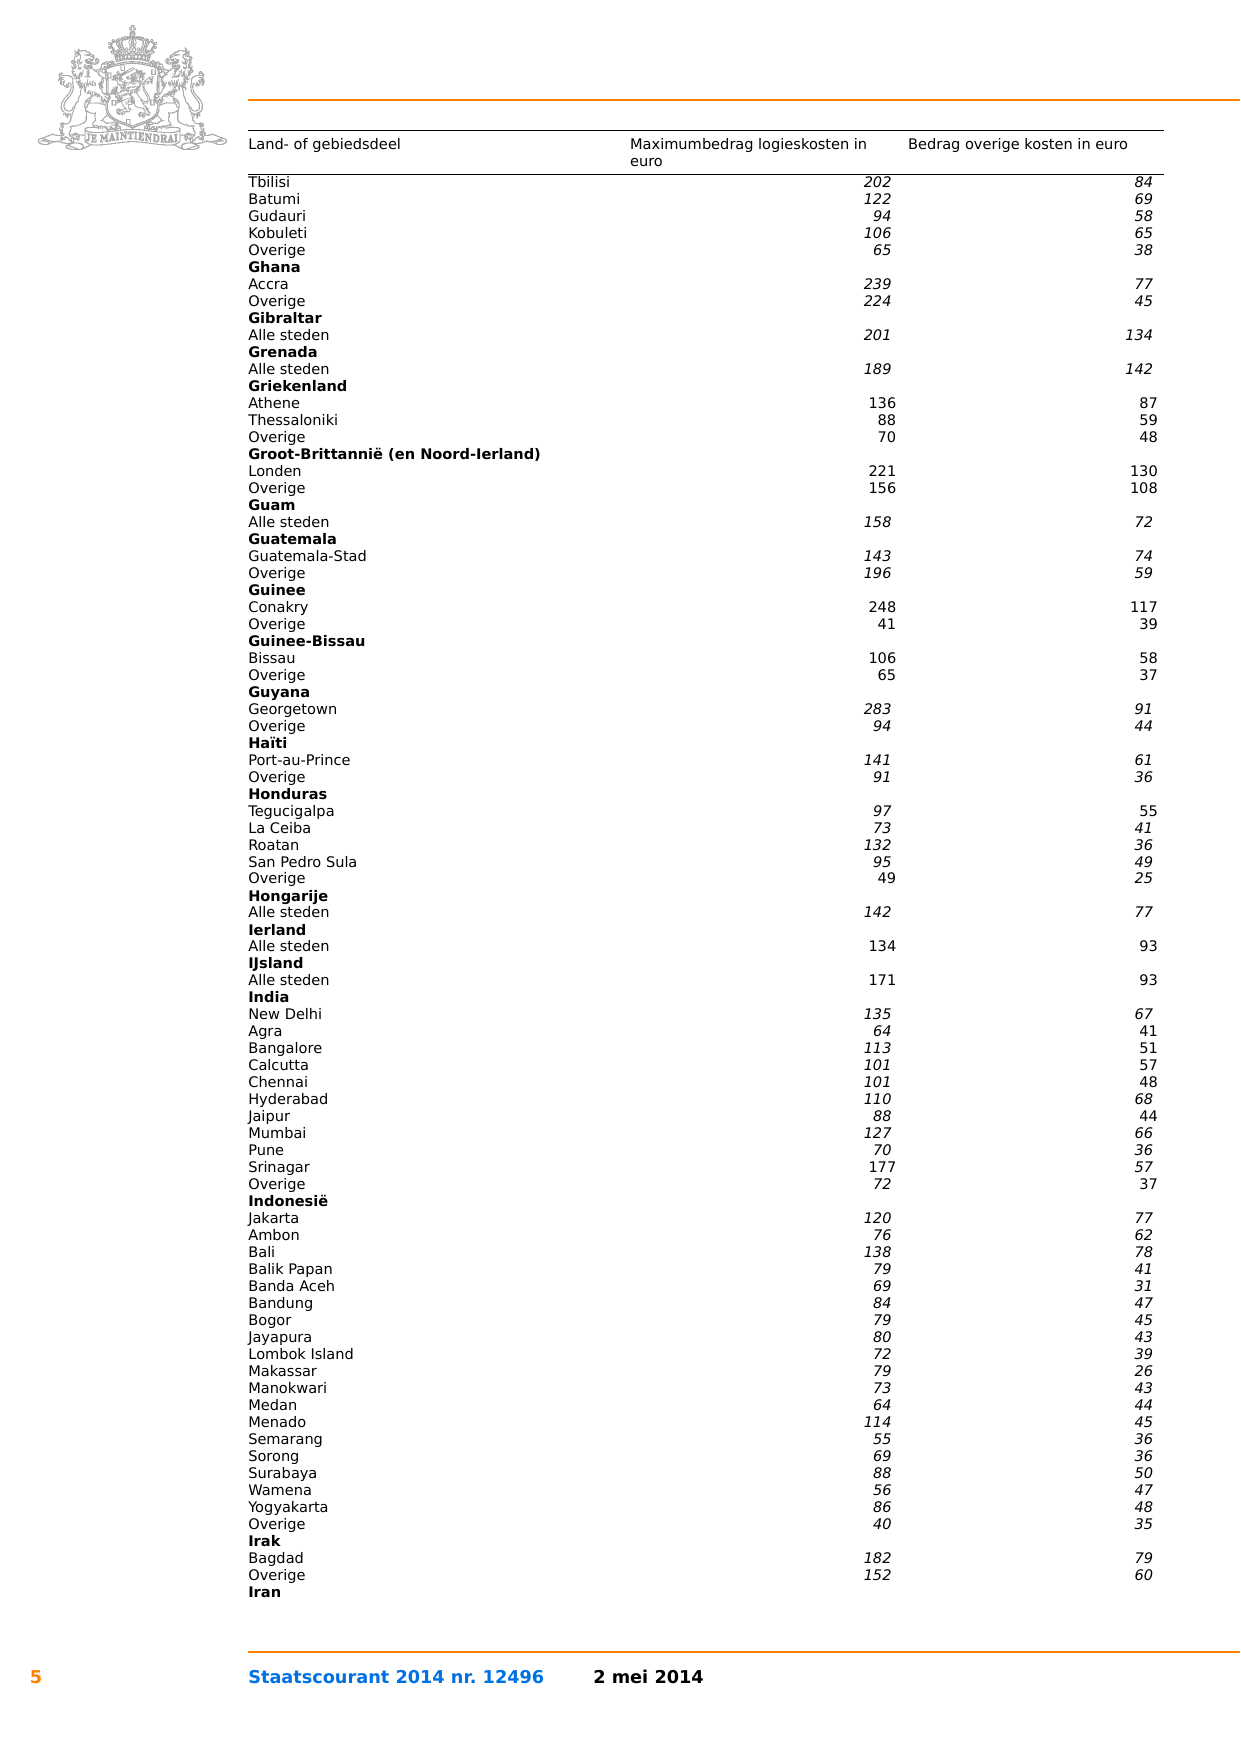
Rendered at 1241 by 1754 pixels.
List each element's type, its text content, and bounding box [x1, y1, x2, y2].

table_cell [624, 1584, 902, 1601]
table_cell Bangalore [248, 1040, 624, 1057]
table_cell [624, 888, 902, 904]
table_cell 44 [902, 718, 1163, 734]
table_cell [624, 497, 902, 514]
table_cell 248 [624, 599, 902, 616]
table_cell 120 [624, 1210, 902, 1227]
table_cell 101 [624, 1074, 902, 1091]
table_cell Gudauri [248, 208, 624, 225]
table_cell 122 [624, 191, 902, 208]
table_cell Georgetown [248, 701, 624, 718]
table_cell Makassar [248, 1363, 624, 1380]
table_cell [624, 310, 902, 327]
table_cell 51 [902, 1040, 1163, 1057]
table_cell 87 [902, 395, 1163, 412]
table_cell 106 [624, 225, 902, 242]
table_cell 283 [624, 701, 902, 718]
table_cell Overige [248, 1176, 624, 1193]
table_cell 93 [902, 972, 1163, 989]
table_cell Wamena [248, 1482, 624, 1499]
table_cell Indonesië [248, 1193, 624, 1210]
table_cell 201 [624, 327, 902, 344]
table_cell 221 [624, 463, 902, 480]
table_cell La Ceiba [248, 820, 624, 836]
table_cell Jayapura [248, 1329, 624, 1346]
table_cell 48 [902, 1499, 1163, 1516]
table_cell [902, 446, 1163, 463]
table_cell 91 [902, 701, 1163, 718]
table_cell Overige [248, 616, 624, 633]
table_cell 70 [624, 1142, 902, 1159]
table_cell Srinagar [248, 1159, 624, 1176]
table_cell 39 [902, 616, 1163, 633]
table_cell Ierland [248, 921, 624, 938]
table_cell Overige [248, 480, 624, 497]
table_cell 68 [902, 1091, 1163, 1108]
table_cell 239 [624, 276, 902, 293]
table_cell Bagdad [248, 1550, 624, 1567]
table_cell 36 [902, 1142, 1163, 1159]
table_cell 44 [902, 1108, 1163, 1125]
table_cell 77 [902, 1210, 1163, 1227]
table_cell [624, 259, 902, 276]
table_cell 36 [902, 769, 1163, 786]
table_cell Bissau [248, 650, 624, 667]
table_cell 158 [624, 514, 902, 531]
table_cell Overige [248, 718, 624, 734]
table_cell IJsland [248, 955, 624, 972]
table_cell [624, 446, 902, 463]
table_cell 106 [624, 650, 902, 667]
table_cell 152 [624, 1567, 902, 1583]
table_cell Banda Aceh [248, 1278, 624, 1295]
table_cell 79 [624, 1261, 902, 1278]
table_cell Alle steden [248, 904, 624, 921]
table_cell 177 [624, 1159, 902, 1176]
table_cell 224 [624, 293, 902, 310]
table_cell 94 [624, 208, 902, 225]
table_cell 38 [902, 242, 1163, 259]
table_cell 41 [902, 820, 1163, 836]
table_cell 57 [902, 1159, 1163, 1176]
table_cell 142 [624, 904, 902, 921]
table_cell [902, 344, 1163, 361]
table_cell Medan [248, 1397, 624, 1414]
table_cell 58 [902, 208, 1163, 225]
table_cell 41 [902, 1261, 1163, 1278]
table_cell Roatan [248, 836, 624, 853]
table_cell [902, 684, 1163, 701]
table_cell 88 [624, 1108, 902, 1125]
table_cell 73 [624, 820, 902, 836]
table_cell 31 [902, 1278, 1163, 1295]
table_header Bedrag overige kosten in euro [902, 131, 1163, 174]
table_cell Guinee [248, 582, 624, 599]
table_cell [902, 955, 1163, 972]
table_cell [902, 1584, 1163, 1601]
table_cell 39 [902, 1346, 1163, 1363]
table_cell 70 [624, 429, 902, 446]
table_cell 60 [902, 1567, 1163, 1583]
table_cell 78 [902, 1244, 1163, 1261]
table_cell Iran [248, 1584, 624, 1601]
table_cell 40 [624, 1516, 902, 1533]
table_cell Hongarije [248, 888, 624, 904]
table_cell Pune [248, 1142, 624, 1159]
table_cell Yogyakarta [248, 1499, 624, 1516]
table_cell Conakry [248, 599, 624, 616]
table_cell Alle steden [248, 361, 624, 378]
table_cell Tbilisi [248, 175, 624, 191]
table_header Maximumbedrag logieskosten in euro [624, 131, 902, 174]
table_cell 79 [624, 1363, 902, 1380]
table_cell Bandung [248, 1295, 624, 1312]
table_cell [902, 989, 1163, 1006]
table_cell 108 [902, 480, 1163, 497]
table_cell 79 [624, 1312, 902, 1329]
table_cell Guatemala-Stad [248, 548, 624, 565]
table_cell 91 [624, 769, 902, 786]
table_cell 134 [624, 938, 902, 955]
table_cell [624, 344, 902, 361]
table_cell 69 [624, 1278, 902, 1295]
table_cell Surabaya [248, 1465, 624, 1482]
table_cell 84 [902, 175, 1163, 191]
table_cell Ghana [248, 259, 624, 276]
table_cell 69 [624, 1448, 902, 1465]
table_cell Haïti [248, 735, 624, 752]
table_cell [902, 921, 1163, 938]
table_cell 56 [624, 1482, 902, 1499]
table_cell Tegucigalpa [248, 803, 624, 819]
table_cell Hyderabad [248, 1091, 624, 1108]
table_cell 88 [624, 412, 902, 429]
table_cell Overige [248, 429, 624, 446]
table_cell 25 [902, 870, 1163, 887]
table_cell 132 [624, 836, 902, 853]
table_cell Groot-Brittannië (en Noord-Ierland) [248, 446, 624, 463]
table_cell 80 [624, 1329, 902, 1346]
table_cell 73 [624, 1380, 902, 1397]
table_cell [624, 633, 902, 650]
table_cell New Delhi [248, 1006, 624, 1023]
table_cell 171 [624, 972, 902, 989]
table_cell 69 [902, 191, 1163, 208]
table_cell 47 [902, 1482, 1163, 1499]
table_cell 84 [624, 1295, 902, 1312]
table_cell 50 [902, 1465, 1163, 1482]
table_cell 36 [902, 1431, 1163, 1448]
table_cell Balik Papan [248, 1261, 624, 1278]
table_cell 113 [624, 1040, 902, 1057]
table_cell Grenada [248, 344, 624, 361]
table_cell [902, 633, 1163, 650]
table_cell 48 [902, 429, 1163, 446]
table_cell Chennai [248, 1074, 624, 1091]
table_cell Overige [248, 667, 624, 684]
table_cell [902, 378, 1163, 395]
table_cell [624, 378, 902, 395]
table_cell Port-au-Prince [248, 752, 624, 768]
table_cell 49 [902, 854, 1163, 870]
table_cell 182 [624, 1550, 902, 1567]
table_cell 76 [624, 1227, 902, 1244]
table_cell 114 [624, 1414, 902, 1431]
table_cell 44 [902, 1397, 1163, 1414]
table_cell Mumbai [248, 1125, 624, 1142]
table_cell Accra [248, 276, 624, 293]
table_cell 202 [624, 175, 902, 191]
table_cell [902, 531, 1163, 548]
table_cell 77 [902, 904, 1163, 921]
table_cell Jaipur [248, 1108, 624, 1125]
table_cell 65 [624, 667, 902, 684]
table_cell [624, 955, 902, 972]
table_cell Thessaloniki [248, 412, 624, 429]
table_cell 93 [902, 938, 1163, 955]
table_cell 43 [902, 1380, 1163, 1397]
table_cell 58 [902, 650, 1163, 667]
table_cell Londen [248, 463, 624, 480]
table_cell Jakarta [248, 1210, 624, 1227]
table_cell 45 [902, 293, 1163, 310]
table_cell Gibraltar [248, 310, 624, 327]
table_cell 36 [902, 836, 1163, 853]
table_cell Sorong [248, 1448, 624, 1465]
table_cell 64 [624, 1023, 902, 1040]
table_cell Athene [248, 395, 624, 412]
table_cell 65 [902, 225, 1163, 242]
table_cell Alle steden [248, 972, 624, 989]
table_cell 138 [624, 1244, 902, 1261]
table_cell 142 [902, 361, 1163, 378]
table_cell India [248, 989, 624, 1006]
table_cell 72 [624, 1176, 902, 1193]
table_cell Honduras [248, 786, 624, 802]
table_cell [624, 735, 902, 752]
table_cell 55 [902, 803, 1163, 819]
table_cell [624, 582, 902, 599]
table_cell Overige [248, 769, 624, 786]
table_cell 97 [624, 803, 902, 819]
table_cell [902, 888, 1163, 904]
table_cell Guinee-Bissau [248, 633, 624, 650]
table_cell Guatemala [248, 531, 624, 548]
table_cell 45 [902, 1312, 1163, 1329]
table_cell 59 [902, 412, 1163, 429]
table_cell 62 [902, 1227, 1163, 1244]
table_cell 43 [902, 1329, 1163, 1346]
table_cell Lombok Island [248, 1346, 624, 1363]
table_cell 134 [902, 327, 1163, 344]
table_cell [902, 786, 1163, 802]
table_cell 37 [902, 667, 1163, 684]
table_cell 117 [902, 599, 1163, 616]
table_cell 74 [902, 548, 1163, 565]
table_cell 35 [902, 1516, 1163, 1533]
table_cell 135 [624, 1006, 902, 1023]
table_cell Guyana [248, 684, 624, 701]
table_cell 66 [902, 1125, 1163, 1142]
table_cell Irak [248, 1533, 624, 1549]
table_cell 36 [902, 1448, 1163, 1465]
table_cell Ambon [248, 1227, 624, 1244]
table_cell Alle steden [248, 514, 624, 531]
table_cell 77 [902, 276, 1163, 293]
table_cell [624, 684, 902, 701]
table_cell 156 [624, 480, 902, 497]
table_cell 41 [902, 1023, 1163, 1040]
table_cell Kobuleti [248, 225, 624, 242]
table_cell 127 [624, 1125, 902, 1142]
table_cell 67 [902, 1006, 1163, 1023]
table_cell [902, 310, 1163, 327]
table_cell Overige [248, 870, 624, 887]
table_cell [902, 259, 1163, 276]
table_cell 41 [624, 616, 902, 633]
table_cell 47 [902, 1295, 1163, 1312]
table_cell 101 [624, 1057, 902, 1074]
table_cell Batumi [248, 191, 624, 208]
table_cell Alle steden [248, 938, 624, 955]
table_cell [624, 786, 902, 802]
table_cell 88 [624, 1465, 902, 1482]
table_cell 48 [902, 1074, 1163, 1091]
table_cell 61 [902, 752, 1163, 768]
table_cell 37 [902, 1176, 1163, 1193]
table_cell Overige [248, 1516, 624, 1533]
table_cell 26 [902, 1363, 1163, 1380]
table_cell Agra [248, 1023, 624, 1040]
table_header Land- of gebiedsdeel [248, 131, 624, 174]
table_cell Bali [248, 1244, 624, 1261]
table_cell 94 [624, 718, 902, 734]
table_cell 130 [902, 463, 1163, 480]
table_cell [902, 1193, 1163, 1210]
table_cell 79 [902, 1550, 1163, 1567]
table_cell 189 [624, 361, 902, 378]
table_cell 141 [624, 752, 902, 768]
table_cell [902, 735, 1163, 752]
table_cell Griekenland [248, 378, 624, 395]
table_cell [624, 1193, 902, 1210]
table_cell 136 [624, 395, 902, 412]
table_cell Alle steden [248, 327, 624, 344]
table_cell 57 [902, 1057, 1163, 1074]
table_cell [624, 1533, 902, 1549]
table_cell [902, 582, 1163, 599]
table_cell 64 [624, 1397, 902, 1414]
table_cell [624, 921, 902, 938]
table_cell 86 [624, 1499, 902, 1516]
picture [38, 25, 227, 150]
table_cell Overige [248, 1567, 624, 1583]
table_cell 143 [624, 548, 902, 565]
table_cell Bogor [248, 1312, 624, 1329]
table_cell Calcutta [248, 1057, 624, 1074]
table_cell [624, 531, 902, 548]
table_cell Manokwari [248, 1380, 624, 1397]
table_cell Overige [248, 565, 624, 582]
table_cell Menado [248, 1414, 624, 1431]
table_cell 72 [902, 514, 1163, 531]
table_cell San Pedro Sula [248, 854, 624, 870]
table_cell Overige [248, 293, 624, 310]
table_cell Guam [248, 497, 624, 514]
table_cell [624, 989, 902, 1006]
table_cell 95 [624, 854, 902, 870]
table_cell 110 [624, 1091, 902, 1108]
table_cell 59 [902, 565, 1163, 582]
table_cell 196 [624, 565, 902, 582]
table_cell 45 [902, 1414, 1163, 1431]
table_cell 65 [624, 242, 902, 259]
table_cell [902, 1533, 1163, 1549]
table_cell 72 [624, 1346, 902, 1363]
table_cell Semarang [248, 1431, 624, 1448]
table_cell 55 [624, 1431, 902, 1448]
table_cell 49 [624, 870, 902, 887]
table_cell [902, 497, 1163, 514]
table_cell Overige [248, 242, 624, 259]
